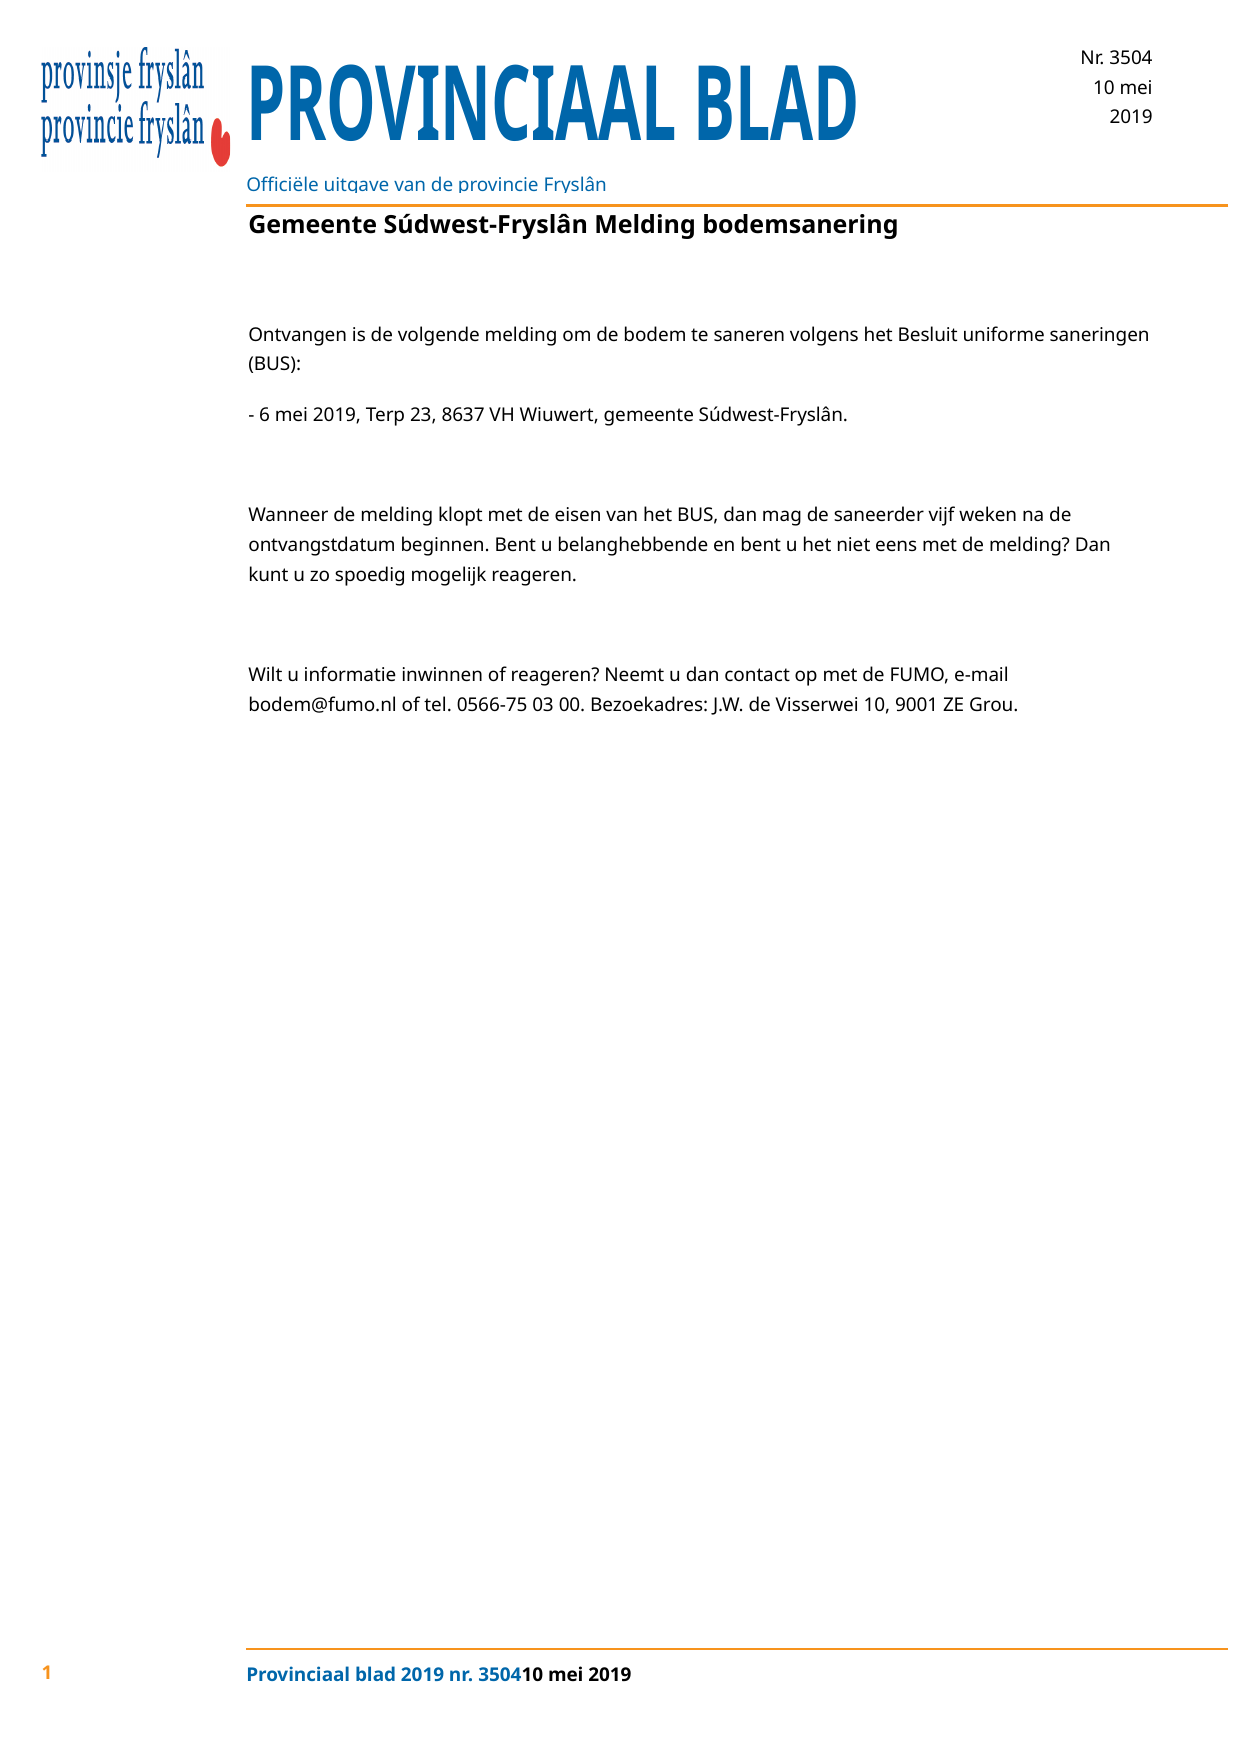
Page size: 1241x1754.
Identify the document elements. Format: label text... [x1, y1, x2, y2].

text Wanneer de melding klopt met de eisen van het BUS, dan mag de saneerder vijf weken na de ontvangstdatum beginnen. Bent u belanghebbende en bent u het niet eens met de melding? Dan kunt u zo spoedig mogelijk reageren. [248, 502, 1152, 586]
text Ontvangen is de volgende melding om de bodem te saneren volgens het Besluit uniforme saneringen (BUS): [248, 321, 1152, 376]
text Gemeente Súdwest-Fryslân Melding bodemsanering [248, 207, 1152, 241]
text - 6 mei 2019, Terp 23, 8637 VH Wiuwert, gemeente Súdwest-Fryslân. [248, 401, 1152, 426]
text Wilt u informatie inwinnen of reageren? Neemt u dan contact op met de FUMO, e-mail bodem@fumo.nl of tel. 0566-75 03 00. Bezoekadres: J.W. de Visserwei 10, 9001 ZE Grou. [248, 662, 1152, 717]
picture [41, 47, 231, 172]
